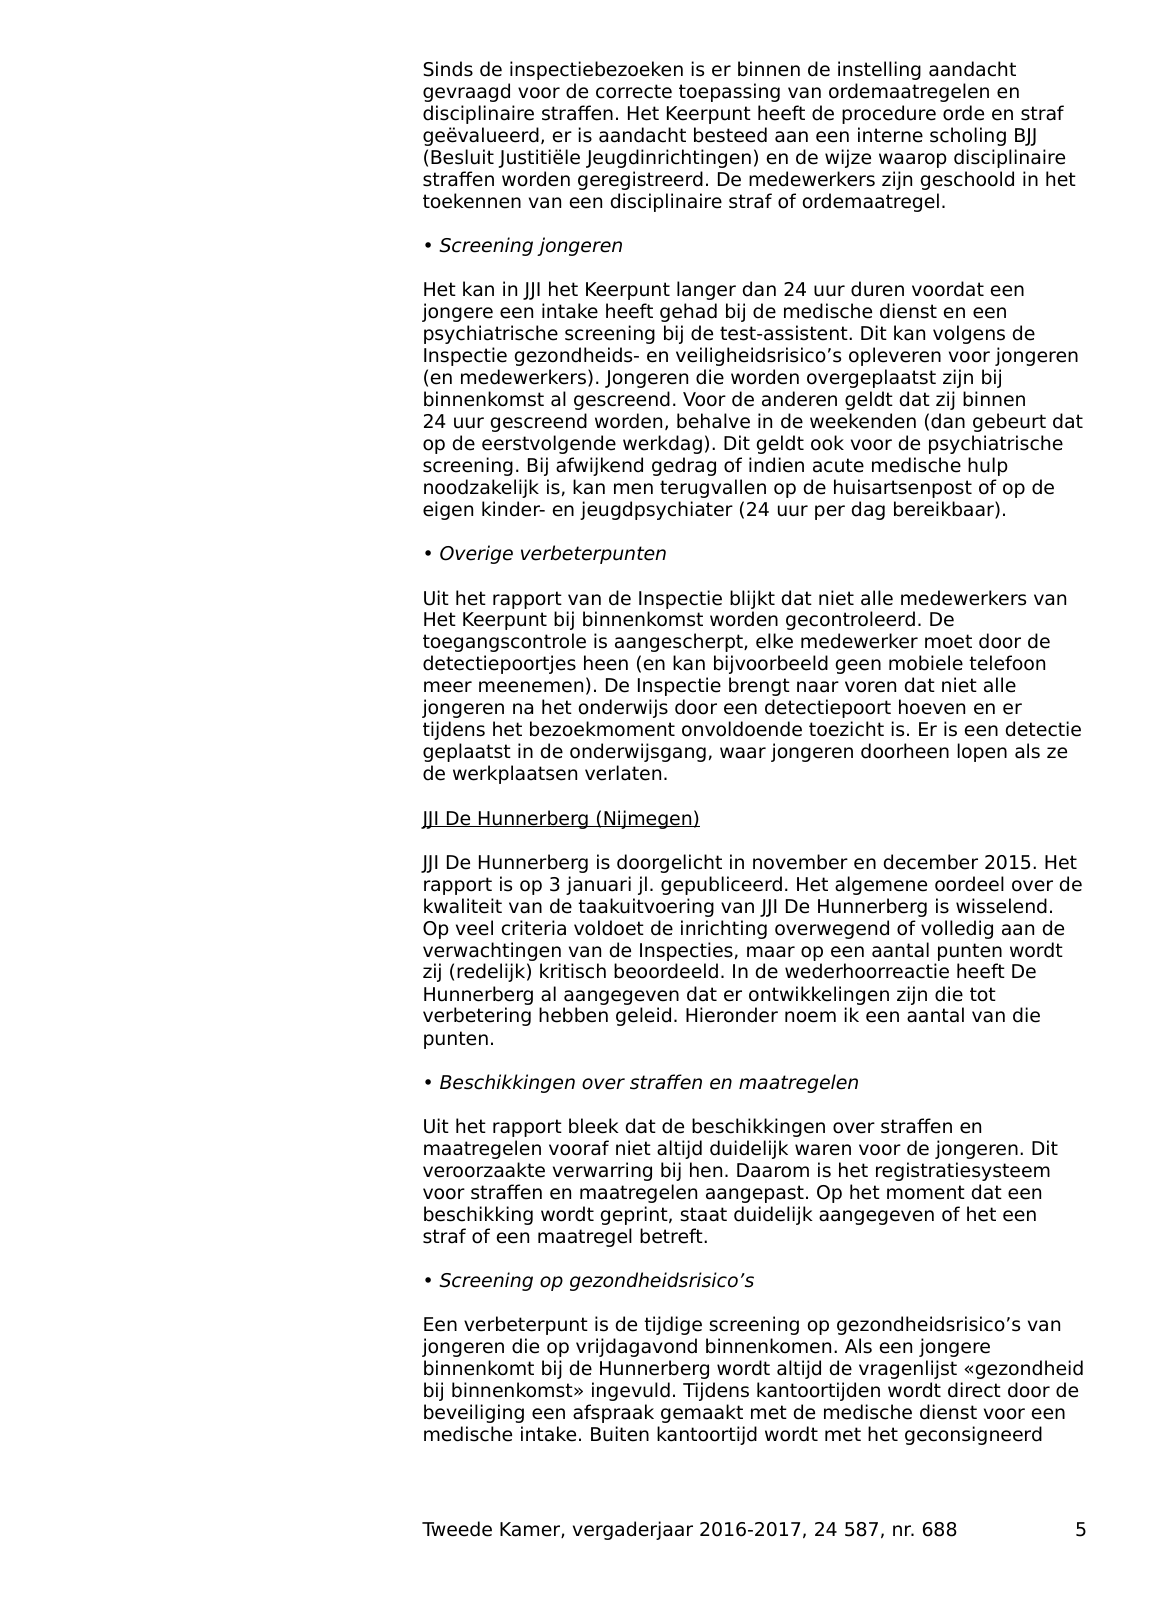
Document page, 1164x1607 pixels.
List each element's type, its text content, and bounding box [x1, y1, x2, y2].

subtitle • Screening jongeren [422, 235, 1087, 257]
subtitle • Overige verbeterpunten [422, 543, 1087, 565]
text Het kan in JJI het Keerpunt langer dan 24 uur duren voordat een jongere een intake heeft gehad bij de medische dienst en een psychiatrische screening bij de test-assistent. Dit kan volgens de Inspectie gezondheids- en veiligheidsrisico’s opleveren voor jongeren (en medewerkers). Jongeren die worden overgeplaatst zijn bij binnenkomst al gescreend. Voor de anderen geldt dat zij binnen 24 uur gescreend worden, behalve in de weekenden (dan gebeurt dat op de eerstvolgende werkdag). Dit geldt ook voor de psychiatrische screening. Bij afwijkend gedrag of indien acute medische hulp noodzakelijk is, kan men terugvallen op de huisartsenpost of op de eigen kinder- en jeugdpsychiater (24 uur per dag bereikbaar). [422, 279, 1087, 521]
text Uit het rapport van de Inspectie blijkt dat niet alle medewerkers van Het Keerpunt bij binnenkomst worden gecontroleerd. De toegangscontrole is aangescherpt, elke medewerker moet door de detectiepoortjes heen (en kan bijvoorbeeld geen mobiele telefoon meer meenemen). De Inspectie brengt naar voren dat niet alle jongeren na het onderwijs door een detectiepoort hoeven en er tijdens het bezoekmoment onvoldoende toezicht is. Er is een detectie geplaatst in de onderwijsgang, waar jongeren doorheen lopen als ze de werkplaatsen verlaten. [422, 587, 1087, 785]
text Sinds de inspectiebezoeken is er binnen de instelling aandacht gevraagd voor de correcte toepassing van ordemaatregelen en disciplinaire straffen. Het Keerpunt heeft de procedure orde en straf geëvalueerd, er is aandacht besteed aan een interne scholing BJJ (Besluit Justitiële Jeugdinrichtingen) en de wijze waarop disciplinaire straffen worden geregistreerd. De medewerkers zijn geschoold in het toekennen van een disciplinaire straf of ordemaatregel. [422, 59, 1087, 213]
text JJI De Hunnerberg is doorgelicht in november en december 2015. Het rapport is op 3 januari jl. gepubliceerd. Het algemene oordeel over de kwaliteit van de taakuitvoering van JJI De Hunnerberg is wisselend. Op veel criteria voldoet de inrichting overwegend of volledig aan de verwachtingen van de Inspecties, maar op een aantal punten wordt zij (redelijk) kritisch beoordeeld. In de wederhoorreactie heeft De Hunnerberg al aangegeven dat er ontwikkelingen zijn die tot verbetering hebben geleid. Hieronder noem ik een aantal van die punten. [422, 852, 1087, 1049]
text Een verbeterpunt is de tijdige screening op gezondheidsrisico’s van jongeren die op vrijdagavond binnenkomen. Als een jongere binnenkomt bij de Hunnerberg wordt altijd de vragenlijst «gezondheid bij binnenkomst» ingevuld. Tijdens kantoortijden wordt direct door de beveiliging een afspraak gemaakt met de medische dienst voor een medische intake. Buiten kantoortijd wordt met het geconsigneerd [422, 1314, 1087, 1446]
subtitle • Beschikkingen over straffen en maatregelen [422, 1072, 1087, 1093]
subtitle • Screening op gezondheidsrisico’s [422, 1270, 1087, 1292]
text Uit het rapport bleek dat de beschikkingen over straffen en maatregelen vooraf niet altijd duidelijk waren voor de jongeren. Dit veroorzaakte verwarring bij hen. Daarom is het registratiesysteem voor straffen en maatregelen aangepast. Op het moment dat een beschikking wordt geprint, staat duidelijk aangegeven of het een straf of een maatregel betreft. [422, 1116, 1087, 1248]
subtitle JJI De Hunnerberg (Nijmegen) [422, 807, 1087, 829]
